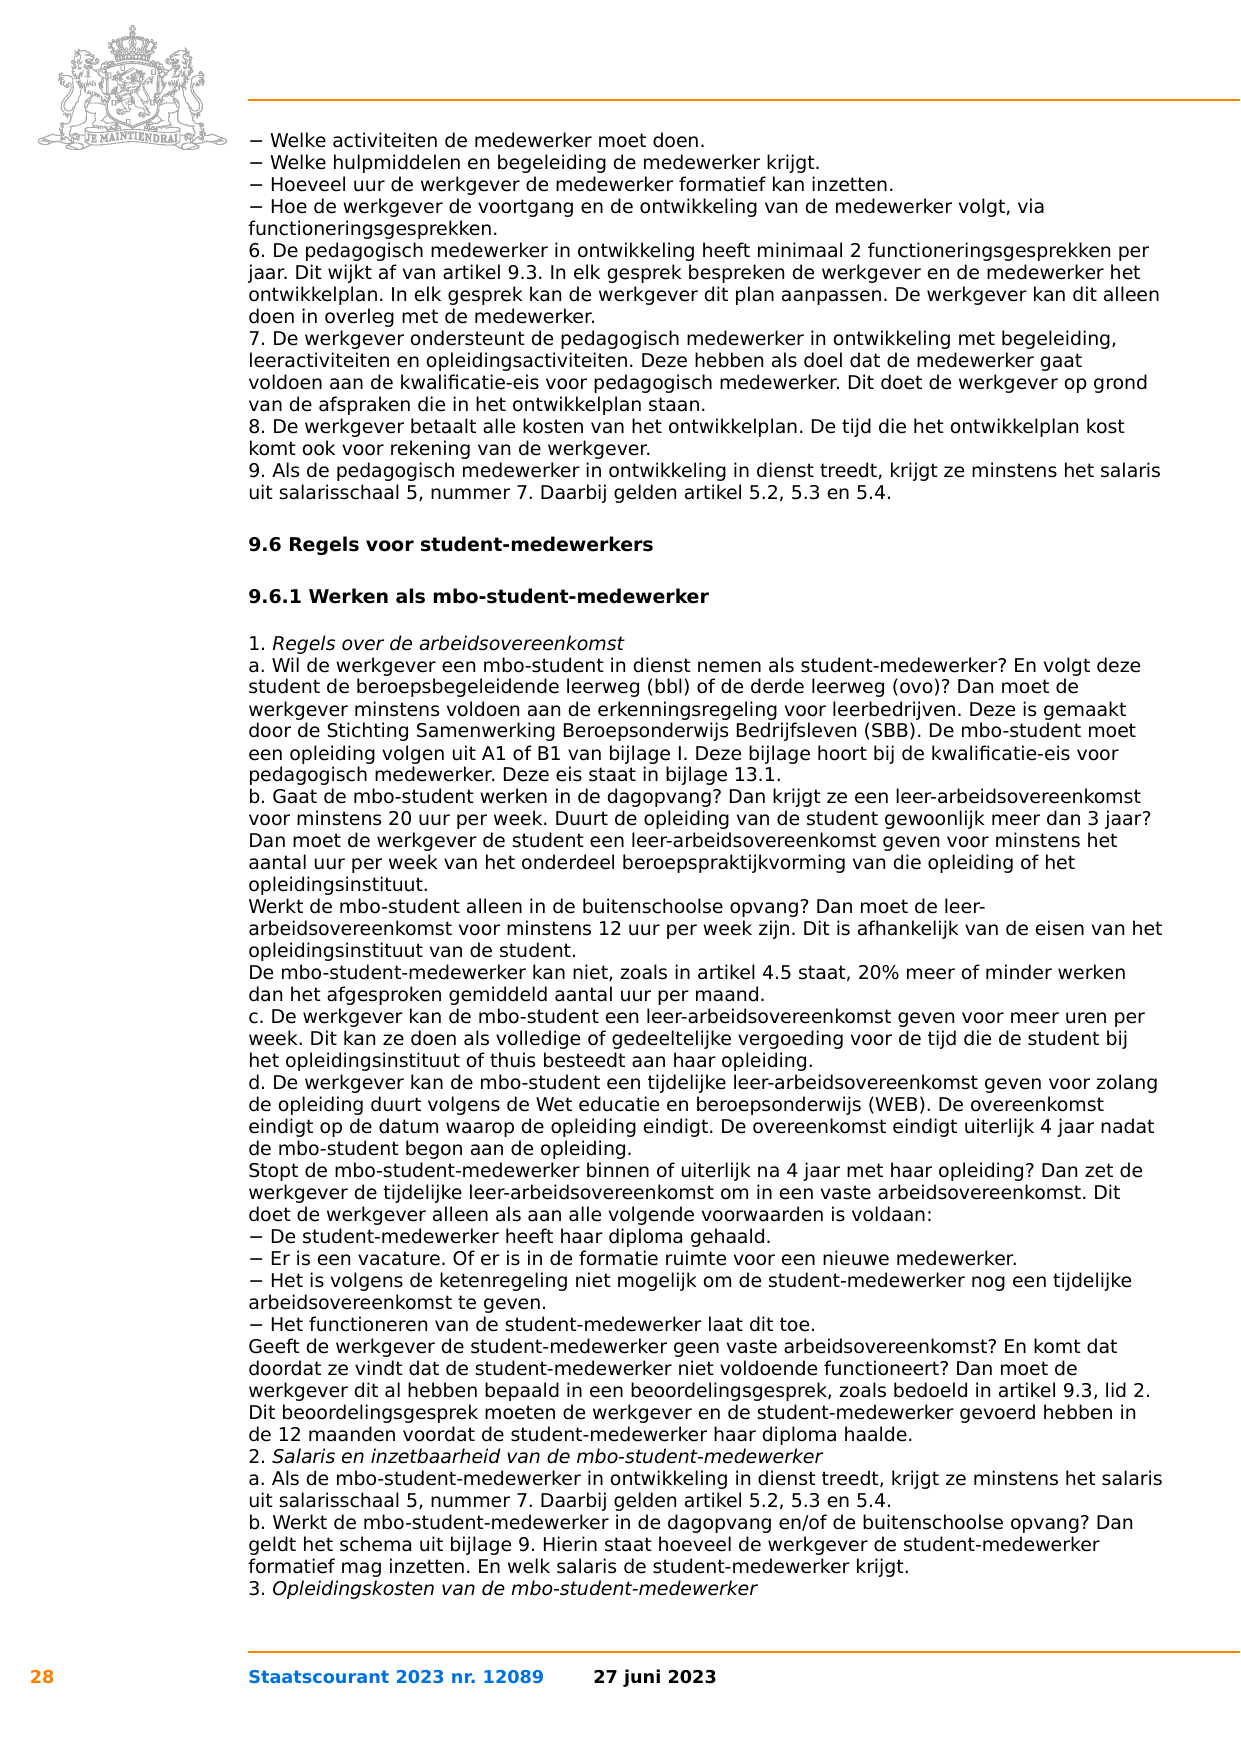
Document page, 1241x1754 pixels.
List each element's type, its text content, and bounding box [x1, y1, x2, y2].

text − Hoe de werkgever de voortgang en de ontwikkeling van de medewerker volgt, via functioneringsgesprekken. [248, 196, 1163, 240]
text Stopt de mbo-student-medewerker binnen of uiterlijk na 4 jaar met haar opleiding? Dan zet de werkgever de tijdelijke leer-arbeidsovereenkomst om in een vaste arbeidsovereenkomst. Dit doet de werkgever alleen als aan alle volgende voorwaarden is voldaan: [248, 1160, 1163, 1226]
subtitle 9.6 Regels voor student-medewerkers [248, 533, 1163, 556]
text 3. Opleidingskosten van de mbo-student-medewerker [248, 1578, 1163, 1599]
text − Het is volgens de ketenregeling niet mogelijk om de student-medewerker nog een tijdelijke arbeidsovereenkomst te geven. [248, 1270, 1163, 1314]
text a. Als de mbo-student-medewerker in ontwikkeling in dienst treedt, krijgt ze minstens het salaris uit salarisschaal 5, nummer 7. Daarbij gelden artikel 5.2, 5.3 en 5.4. [248, 1468, 1163, 1512]
text 8. De werkgever betaalt alle kosten van het ontwikkelplan. De tijd die het ontwikkelplan kost komt ook voor rekening van de werkgever. [248, 416, 1163, 459]
text 2. Salaris en inzetbaarheid van de mbo-student-medewerker [248, 1446, 1163, 1468]
text − Welke activiteiten de medewerker moet doen. [248, 130, 1163, 152]
text 9. Als de pedagogisch medewerker in ontwikkeling in dienst treedt, krijgt ze minstens het salaris uit salarisschaal 5, nummer 7. Daarbij gelden artikel 5.2, 5.3 en 5.4. [248, 459, 1163, 503]
text 7. De werkgever ondersteunt de pedagogisch medewerker in ontwikkeling met begeleiding, leeractiviteiten en opleidingsactiviteiten. Deze hebben als doel dat de medewerker gaat voldoen aan de kwalificatie-eis voor pedagogisch medewerker. Dit doet de werkgever op grond van de afspraken die in het ontwikkelplan staan. [248, 328, 1163, 416]
text Werkt de mbo-student alleen in de buitenschoolse opvang? Dan moet de leer-arbeidsovereenkomst voor minstens 12 uur per week zijn. Dit is afhankelijk van de eisen van het opleidingsinstituut van de student. [248, 896, 1163, 962]
picture [38, 25, 227, 150]
text − Welke hulpmiddelen en begeleiding de medewerker krijgt. [248, 152, 1163, 174]
text b. Gaat de mbo-student werken in de dagopvang? Dan krijgt ze een leer-arbeidsovereenkomst voor minstens 20 uur per week. Duurt de opleiding van de student gewoonlijk meer dan 3 jaar? Dan moet de werkgever de student een leer-arbeidsovereenkomst geven voor minstens het aantal uur per week van het onderdeel beroepspraktijkvorming van die opleiding of het opleidingsinstituut. [248, 786, 1163, 896]
text c. De werkgever kan de mbo-student een leer-arbeidsovereenkomst geven voor meer uren per week. Dit kan ze doen als volledige of gedeeltelijke vergoeding voor de tijd die de student bij het opleidingsinstituut of thuis besteedt aan haar opleiding. [248, 1006, 1163, 1072]
text − Hoeveel uur de werkgever de medewerker formatief kan inzetten. [248, 174, 1163, 196]
text − Er is een vacature. Of er is in de formatie ruimte voor een nieuwe medewerker. [248, 1248, 1163, 1270]
text d. De werkgever kan de mbo-student een tijdelijke leer-arbeidsovereenkomst geven voor zolang de opleiding duurt volgens de Wet educatie en beroepsonderwijs (WEB). De overeenkomst eindigt op de datum waarop de opleiding eindigt. De overeenkomst eindigt uiterlijk 4 jaar nadat de mbo-student begon aan de opleiding. [248, 1072, 1163, 1160]
text a. Wil de werkgever een mbo-student in dienst nemen als student-medewerker? En volgt deze student de beroepsbegeleidende leerweg (bbl) of de derde leerweg (ovo)? Dan moet de werkgever minstens voldoen aan de erkenningsregeling voor leerbedrijven. Deze is gemaakt door de Stichting Samenwerking Beroepsonderwijs Bedrijfsleven (SBB). De mbo-student moet een opleiding volgen uit A1 of B1 van bijlage I. Deze bijlage hoort bij de kwalificatie-eis voor pedagogisch medewerker. Deze eis staat in bijlage 13.1. [248, 654, 1163, 786]
text 6. De pedagogisch medewerker in ontwikkeling heeft minimaal 2 functioneringsgesprekken per jaar. Dit wijkt af van artikel 9.3. In elk gesprek bespreken de werkgever en de medewerker het ontwikkelplan. In elk gesprek kan de werkgever dit plan aanpassen. De werkgever kan dit alleen doen in overleg met de medewerker. [248, 240, 1163, 328]
text De mbo-student-medewerker kan niet, zoals in artikel 4.5 staat, 20% meer of minder werken dan het afgesproken gemiddeld aantal uur per maand. [248, 962, 1163, 1006]
text − De student-medewerker heeft haar diploma gehaald. [248, 1226, 1163, 1248]
text Geeft de werkgever de student-medewerker geen vaste arbeidsovereenkomst? En komt dat doordat ze vindt dat de student-medewerker niet voldoende functioneert? Dan moet de werkgever dit al hebben bepaald in een beoordelingsgesprek, zoals bedoeld in artikel 9.3, lid 2. Dit beoordelingsgesprek moeten de werkgever en de student-medewerker gevoerd hebben in de 12 maanden voordat de student-medewerker haar diploma haalde. [248, 1336, 1163, 1446]
subtitle 9.6.1 Werken als mbo-student-medewerker [248, 586, 1163, 607]
text b. Werkt de mbo-student-medewerker in de dagopvang en/of de buitenschoolse opvang? Dan geldt het schema uit bijlage 9. Hierin staat hoeveel de werkgever de student-medewerker formatief mag inzetten. En welk salaris de student-medewerker krijgt. [248, 1512, 1163, 1578]
text − Het functioneren van de student-medewerker laat dit toe. [248, 1314, 1163, 1336]
text 1. Regels over de arbeidsovereenkomst [248, 632, 1163, 654]
